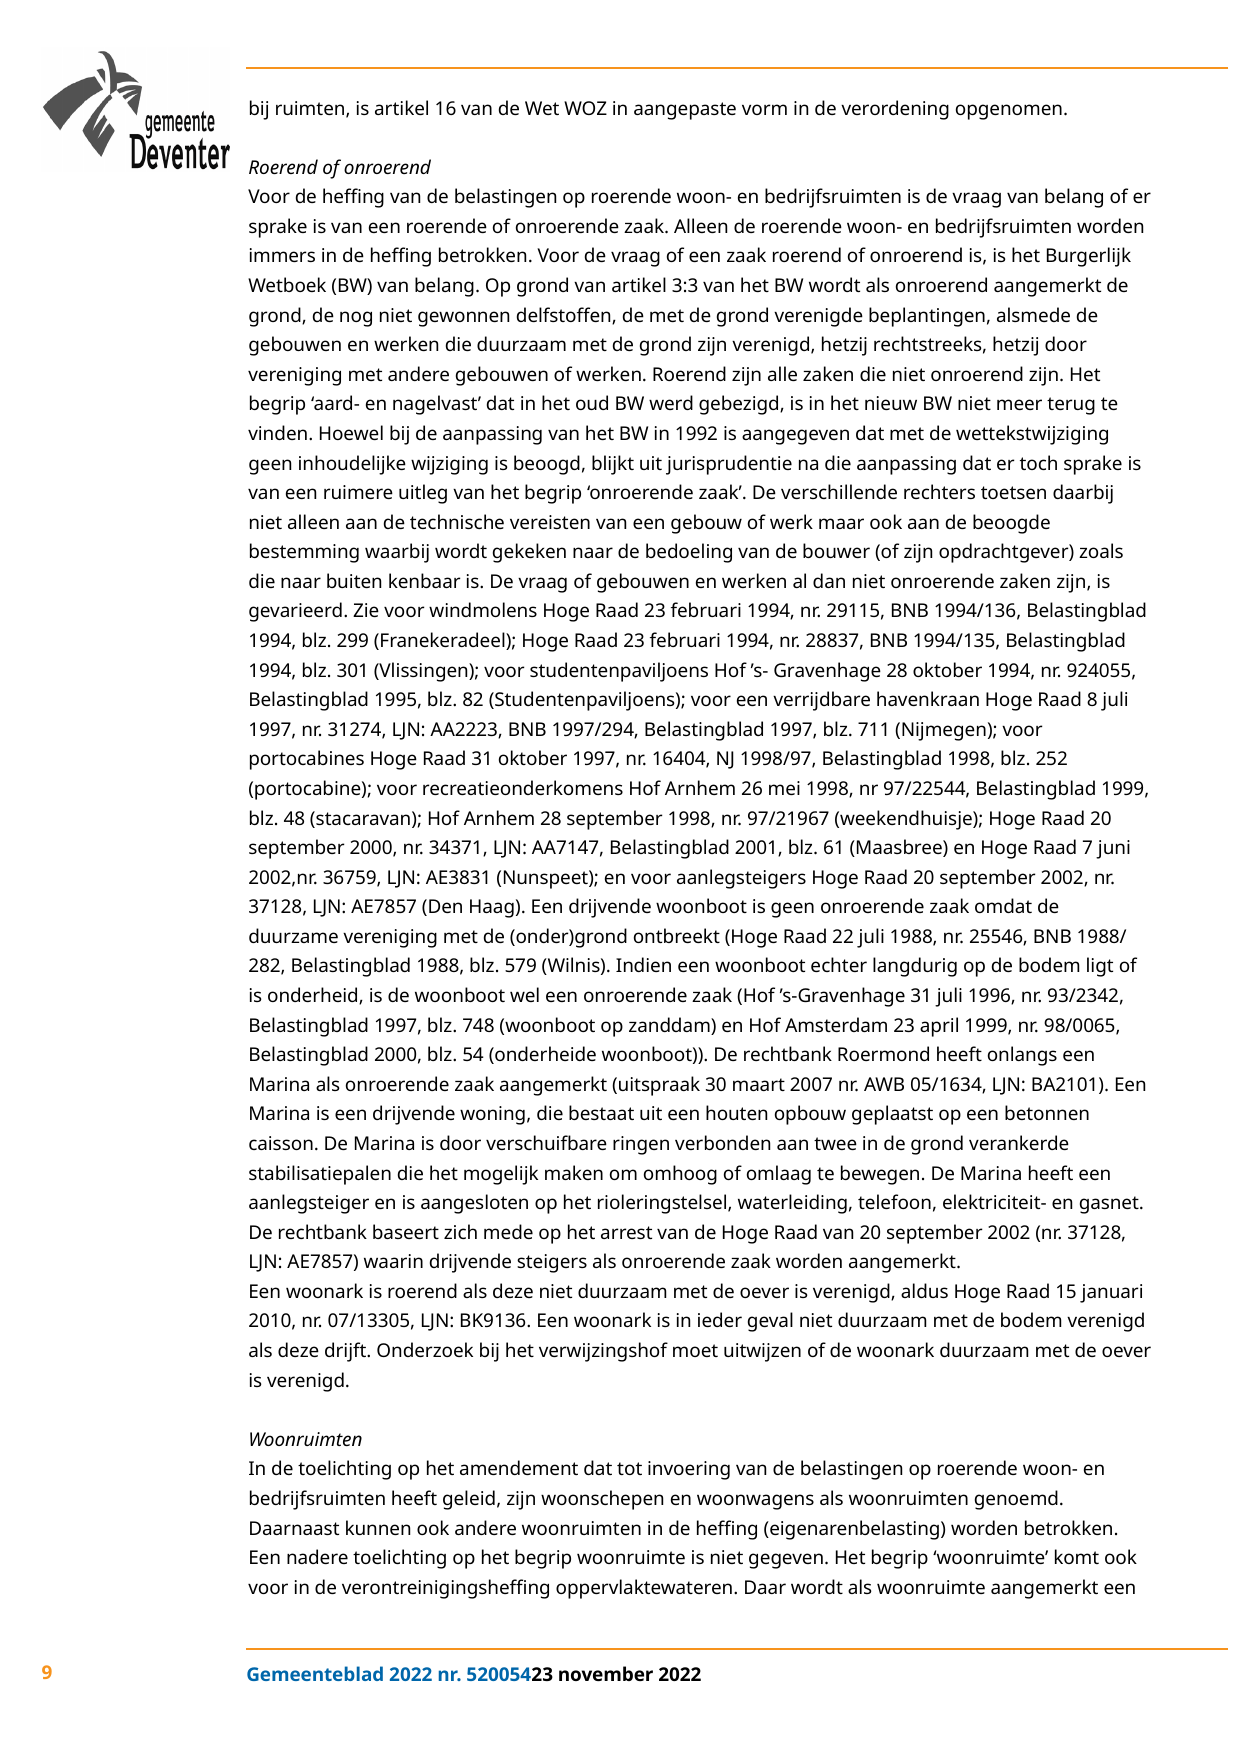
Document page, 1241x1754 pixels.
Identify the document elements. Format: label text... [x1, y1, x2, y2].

text Een woonark is roerend als deze niet duurzaam met de oever is verenigd, aldus Hoge Raad 15 januari 2010, nr. 07/13305, LJN: BK9136. Een woonark is in ieder geval niet duurzaam met de bodem verenigd als deze drijft. Onderzoek bij het verwijzingshof moet uitwijzen of de woonark duurzaam met de oever is verenigd. [248, 1278, 1152, 1393]
text Voor de heffing van de belastingen op roerende woon- en bedrijfsruimten is de vraag van belang of er sprake is van een roerende of onroerende zaak. Alleen de roerende woon- en bedrijfsruimten worden immers in de heffing betrokken. Voor de vraag of een zaak roerend of onroerend is, is het Burgerlijk Wetboek (BW) van belang. Op grond van artikel 3:3 van het BW wordt als onroerend aangemerkt de grond, de nog niet gewonnen delfstoffen, de met de grond verenigde beplantingen, alsmede de gebouwen en werken die duurzaam met de grond zijn verenigd, hetzij rechtstreeks, hetzij door vereniging met andere gebouwen of werken. Roerend zijn alle zaken die niet onroerend zijn. Het begrip ‘aard- en nagelvast’ dat in het oud BW werd gebezigd, is in het nieuw BW niet meer terug te vinden. Hoewel bij de aanpassing van het BW in 1992 is aangegeven dat met de wettekstwijziging geen inhoudelijke wijziging is beoogd, blijkt uit jurisprudentie na die aanpassing dat er toch sprake is van een ruimere uitleg van het begrip ‘onroerende zaak’. De verschillende rechters toetsen daarbij niet alleen aan de technische vereisten van een gebouw of werk maar ook aan de beoogde bestemming waarbij wordt gekeken naar de bedoeling van de bouwer (of zijn opdrachtgever) zoals die naar buiten kenbaar is. De vraag of gebouwen en werken al dan niet onroerende zaken zijn, is gevarieerd. Zie voor windmolens Hoge Raad 23 februari 1994, nr. 29115, BNB 1994/136, Belastingblad 1994, blz. 299 (Franekeradeel); Hoge Raad 23 februari 1994, nr. 28837, BNB 1994/135, Belastingblad 1994, blz. 301 (Vlissingen); voor studentenpaviljoens Hof ’s- Gravenhage 28 oktober 1994, nr. 924055, Belastingblad 1995, blz. 82 (Studentenpaviljoens); voor een verrijdbare havenkraan Hoge Raad 8 juli 1997, nr. 31274, LJN: AA2223, BNB 1997/294, Belastingblad 1997, blz. 711 (Nijmegen); voor portocabines Hoge Raad 31 oktober 1997, nr. 16404, NJ 1998/97, Belastingblad 1998, blz. 252 (portocabine); voor recreatieonderkomens Hof Arnhem 26 mei 1998, nr 97/22544, Belastingblad 1999, blz. 48 (stacaravan); Hof Arnhem 28 september 1998, nr. 97/21967 (weekendhuisje); Hoge Raad 20 september 2000, nr. 34371, LJN: AA7147, Belastingblad 2001, blz. 61 (Maasbree) en Hoge Raad 7 juni 2002,nr. 36759, LJN: AE3831 (Nunspeet); en voor aanlegsteigers Hoge Raad 20 september 2002, nr. 37128, LJN: AE7857 (Den Haag). Een drijvende woonboot is geen onroerende zaak omdat de duurzame vereniging met de (onder)grond ontbreekt (Hoge Raad 22 juli 1988, nr. 25546, BNB 1988/ 282, Belastingblad 1988, blz. 579 (Wilnis). Indien een woonboot echter langdurig op de bodem ligt of is onderheid, is de woonboot wel een onroerende zaak (Hof ’s-Gravenhage 31 juli 1996, nr. 93/2342, Belastingblad 1997, blz. 748 (woonboot op zanddam) en Hof Amsterdam 23 april 1999, nr. 98/0065, Belastingblad 2000, blz. 54 (onderheide woonboot)). De rechtbank Roermond heeft onlangs een Marina als onroerende zaak aangemerkt (uitspraak 30 maart 2007 nr. AWB 05/1634, LJN: BA2101). Een Marina is een drijvende woning, die bestaat uit een houten opbouw geplaatst op een betonnen caisson. De Marina is door verschuifbare ringen verbonden aan twee in de grond verankerde stabilisatiepalen die het mogelijk maken om omhoog of omlaag te bewegen. De Marina heeft een aanlegsteiger en is aangesloten op het rioleringstelsel, waterleiding, telefoon, elektriciteit- en gasnet. De rechtbank baseert zich mede op het arrest van de Hoge Raad van 20 september 2002 (nr. 37128, LJN: AE7857) waarin drijvende steigers als onroerende zaak worden aangemerkt. [248, 183, 1152, 1274]
text Roerend of onroerend [248, 154, 1152, 180]
picture [41, 47, 231, 172]
text bij ruimten, is artikel 16 van de Wet WOZ in aangepaste vorm in de verordening opgenomen. [248, 95, 1152, 121]
text Woonruimten [248, 1426, 1152, 1452]
text In de toelichting op het amendement dat tot invoering van de belastingen op roerende woon- en bedrijfsruimten heeft geleid, zijn woonschepen en woonwagens als woonruimten genoemd. Daarnaast kunnen ook andere woonruimten in de heffing (eigenarenbelasting) worden betrokken. Een nadere toelichting op het begrip woonruimte is niet gegeven. Het begrip ‘woonruimte’ komt ook voor in de verontreinigingsheffing oppervlaktewateren. Daar wordt als woonruimte aangemerkt een [248, 1456, 1152, 1600]
